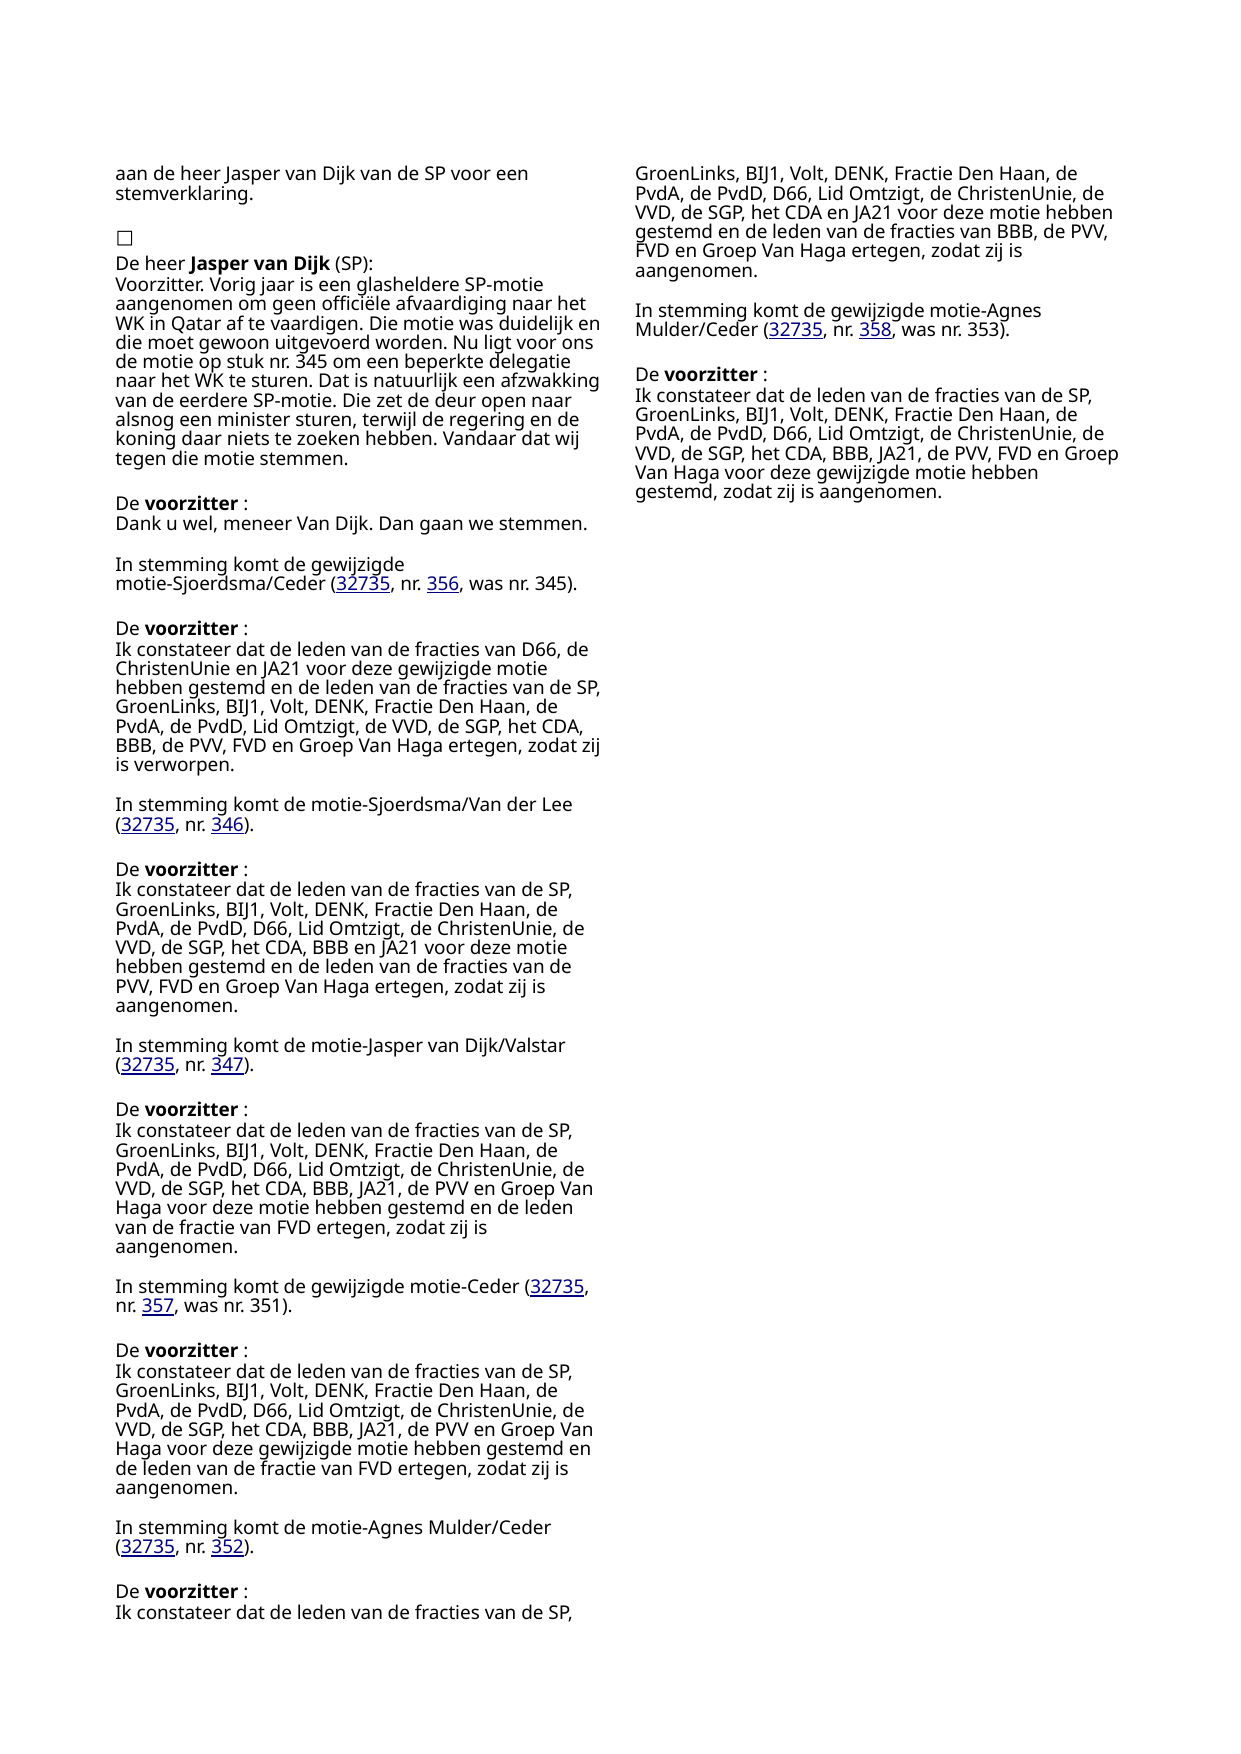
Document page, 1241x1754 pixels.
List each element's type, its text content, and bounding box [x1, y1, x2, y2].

text De voorzitter : [115, 1097, 605, 1122]
text De heer Jasper van Dijk (SP): [115, 250, 605, 276]
text GroenLinks, BIJ1, Volt, DENK, Fractie Den Haan, de PvdA, de PvdD, D66, Lid Omtzigt, de ChristenUnie, de VVD, de SGP, het CDA en JA21 voor deze motie hebben gestemd en de leden van de fracties van BBB, de PVV, FVD en Groep Van Haga ertegen, zodat zij is aangenomen. [635, 165, 1125, 281]
text Ik constateer dat de leden van de fracties van de SP, GroenLinks, BIJ1, Volt, DENK, Fractie Den Haan, de PvdA, de PvdD, D66, Lid Omtzigt, de ChristenUnie, de VVD, de SGP, het CDA, BBB, JA21, de PVV en Groep Van Haga voor deze motie hebben gestemd en de leden van de fractie van FVD ertegen, zodat zij is aangenomen. [115, 1122, 605, 1257]
text De voorzitter : [115, 1578, 605, 1604]
text Ik constateer dat de leden van de fracties van de SP, [115, 1604, 605, 1623]
text Dank u wel, meneer Van Dijk. Dan gaan we stemmen. [115, 515, 605, 535]
text Ik constateer dat de leden van de fracties van de SP, GroenLinks, BIJ1, Volt, DENK, Fractie Den Haan, de PvdA, de PvdD, D66, Lid Omtzigt, de ChristenUnie, de VVD, de SGP, het CDA, BBB, JA21, de PVV en Groep Van Haga voor deze gewijzigde motie hebben gestemd en de leden van de fractie van FVD ertegen, zodat zij is aangenomen. [115, 1363, 605, 1498]
text In stemming komt de motie-Sjoerdsma/Van der Lee (32735, nr. 346). [115, 796, 605, 835]
text De voorzitter : [115, 856, 605, 881]
text In stemming komt de motie-Jasper van Dijk/Valstar (32735, nr. 347). [115, 1037, 605, 1076]
text De voorzitter : [635, 361, 1125, 387]
text aan de heer Jasper van Dijk van de SP voor een stemverklaring. [115, 165, 605, 204]
text Ik constateer dat de leden van de fracties van D66, de ChristenUnie en JA21 voor deze gewijzigde motie hebben gestemd en de leden van de fracties van de SP, GroenLinks, BIJ1, Volt, DENK, Fractie Den Haan, de PvdA, de PvdD, Lid Omtzigt, de VVD, de SGP, het CDA, BBB, de PVV, FVD en Groep Van Haga ertegen, zodat zij is verworpen. [115, 641, 605, 776]
text In stemming komt de gewijzigde motie-Sjoerdsma/Ceder (32735, nr. 356, was nr. 345). [115, 556, 605, 594]
text Ik constateer dat de leden van de fracties van de SP, GroenLinks, BIJ1, Volt, DENK, Fractie Den Haan, de PvdA, de PvdD, D66, Lid Omtzigt, de ChristenUnie, de VVD, de SGP, het CDA, BBB, JA21, de PVV, FVD en Groep Van Haga voor deze gewijzigde motie hebben gestemd, zodat zij is aangenomen. [635, 387, 1125, 502]
text In stemming komt de motie-Agnes Mulder/Ceder (32735, nr. 352). [115, 1519, 605, 1557]
text De voorzitter : [115, 490, 605, 515]
text In stemming komt de gewijzigde motie-Agnes Mulder/Ceder (32735, nr. 358, was nr. 353). [635, 302, 1125, 340]
text ⬜ [115, 225, 605, 250]
text In stemming komt de gewijzigde motie-Ceder (32735, nr. 357, was nr. 351). [115, 1278, 605, 1317]
text De voorzitter : [115, 615, 605, 641]
text Ik constateer dat de leden van de fracties van de SP, GroenLinks, BIJ1, Volt, DENK, Fractie Den Haan, de PvdA, de PvdD, D66, Lid Omtzigt, de ChristenUnie, de VVD, de SGP, het CDA, BBB en JA21 voor deze motie hebben gestemd en de leden van de fracties van de PVV, FVD en Groep Van Haga ertegen, zodat zij is aangenomen. [115, 881, 605, 1016]
text Voorzitter. Vorig jaar is een glasheldere SP-motie aangenomen om geen officiële afvaardiging naar het WK in Qatar af te vaardigen. Die motie was duidelijk en die moet gewoon uitgevoerd worden. Nu ligt voor ons de motie op stuk nr. 345 om een beperkte delegatie naar het WK te sturen. Dat is natuurlijk een afzwakking van de eerdere SP-motie. Die zet de deur open naar alsnog een minister sturen, terwijl de regering en de koning daar niets te zoeken hebben. Vandaar dat wij tegen die motie stemmen. [115, 276, 605, 469]
text De voorzitter : [115, 1337, 605, 1363]
